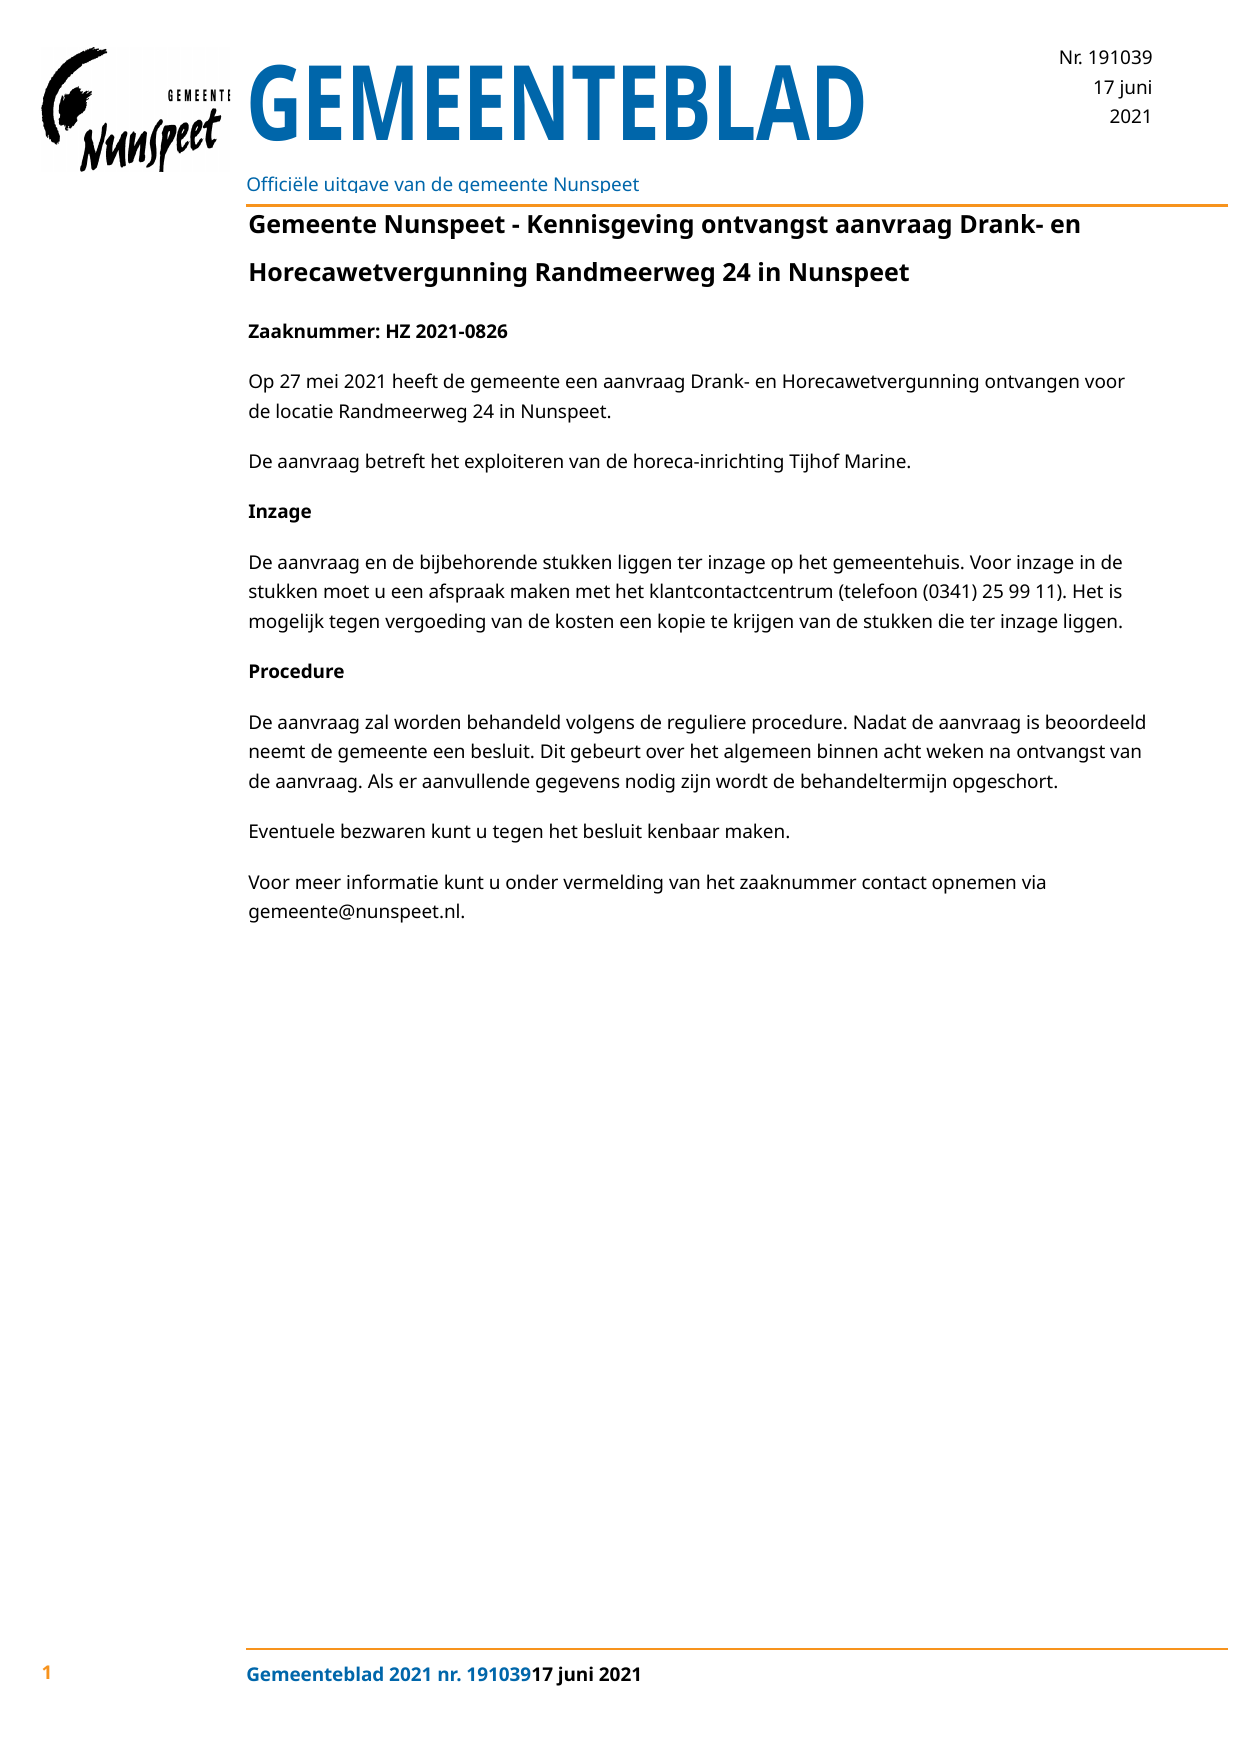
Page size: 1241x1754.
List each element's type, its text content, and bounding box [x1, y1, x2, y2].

text De aanvraag en de bijbehorende stukken liggen ter inzage op het gemeentehuis. Voor inzage in de stukken moet u een afspraak maken met het klantcontactcentrum (telefoon (0341) 25 99 11). Het is mogelijk tegen vergoeding van de kosten een kopie te krijgen van de stukken die ter inzage liggen. [248, 549, 1152, 634]
text Gemeente Nunspeet - Kennisgeving ontvangst aanvraag Drank- en Horecawetvergunning Randmeerweg 24 in Nunspeet [248, 207, 1152, 288]
text De aanvraag betreft het exploiteren van de horeca-inrichting Tijhof Marine. [248, 448, 1152, 474]
text Eventuele bezwaren kunt u tegen het besluit kenbaar maken. [248, 819, 1152, 844]
text De aanvraag zal worden behandeld volgens de reguliere procedure. Nadat de aanvraag is beoordeeld neemt de gemeente een besluit. Dit gebeurt over het algemeen binnen acht weken na ontvangst van de aanvraag. Als er aanvullende gegevens nodig zijn wordt de behandeltermijn opgeschort. [248, 709, 1152, 794]
text Voor meer informatie kunt u onder vermelding van het zaaknummer contact opnemen via gemeente@nunspeet.nl. [248, 869, 1152, 924]
text Inzage [248, 499, 1152, 524]
text Zaaknummer: HZ 2021-0826 [248, 318, 1152, 344]
text Op 27 mei 2021 heeft de gemeente een aanvraag Drank- en Horecawetvergunning ontvangen voor de locatie Randmeerweg 24 in Nunspeet. [248, 368, 1152, 424]
picture [41, 47, 231, 172]
text Procedure [248, 659, 1152, 684]
